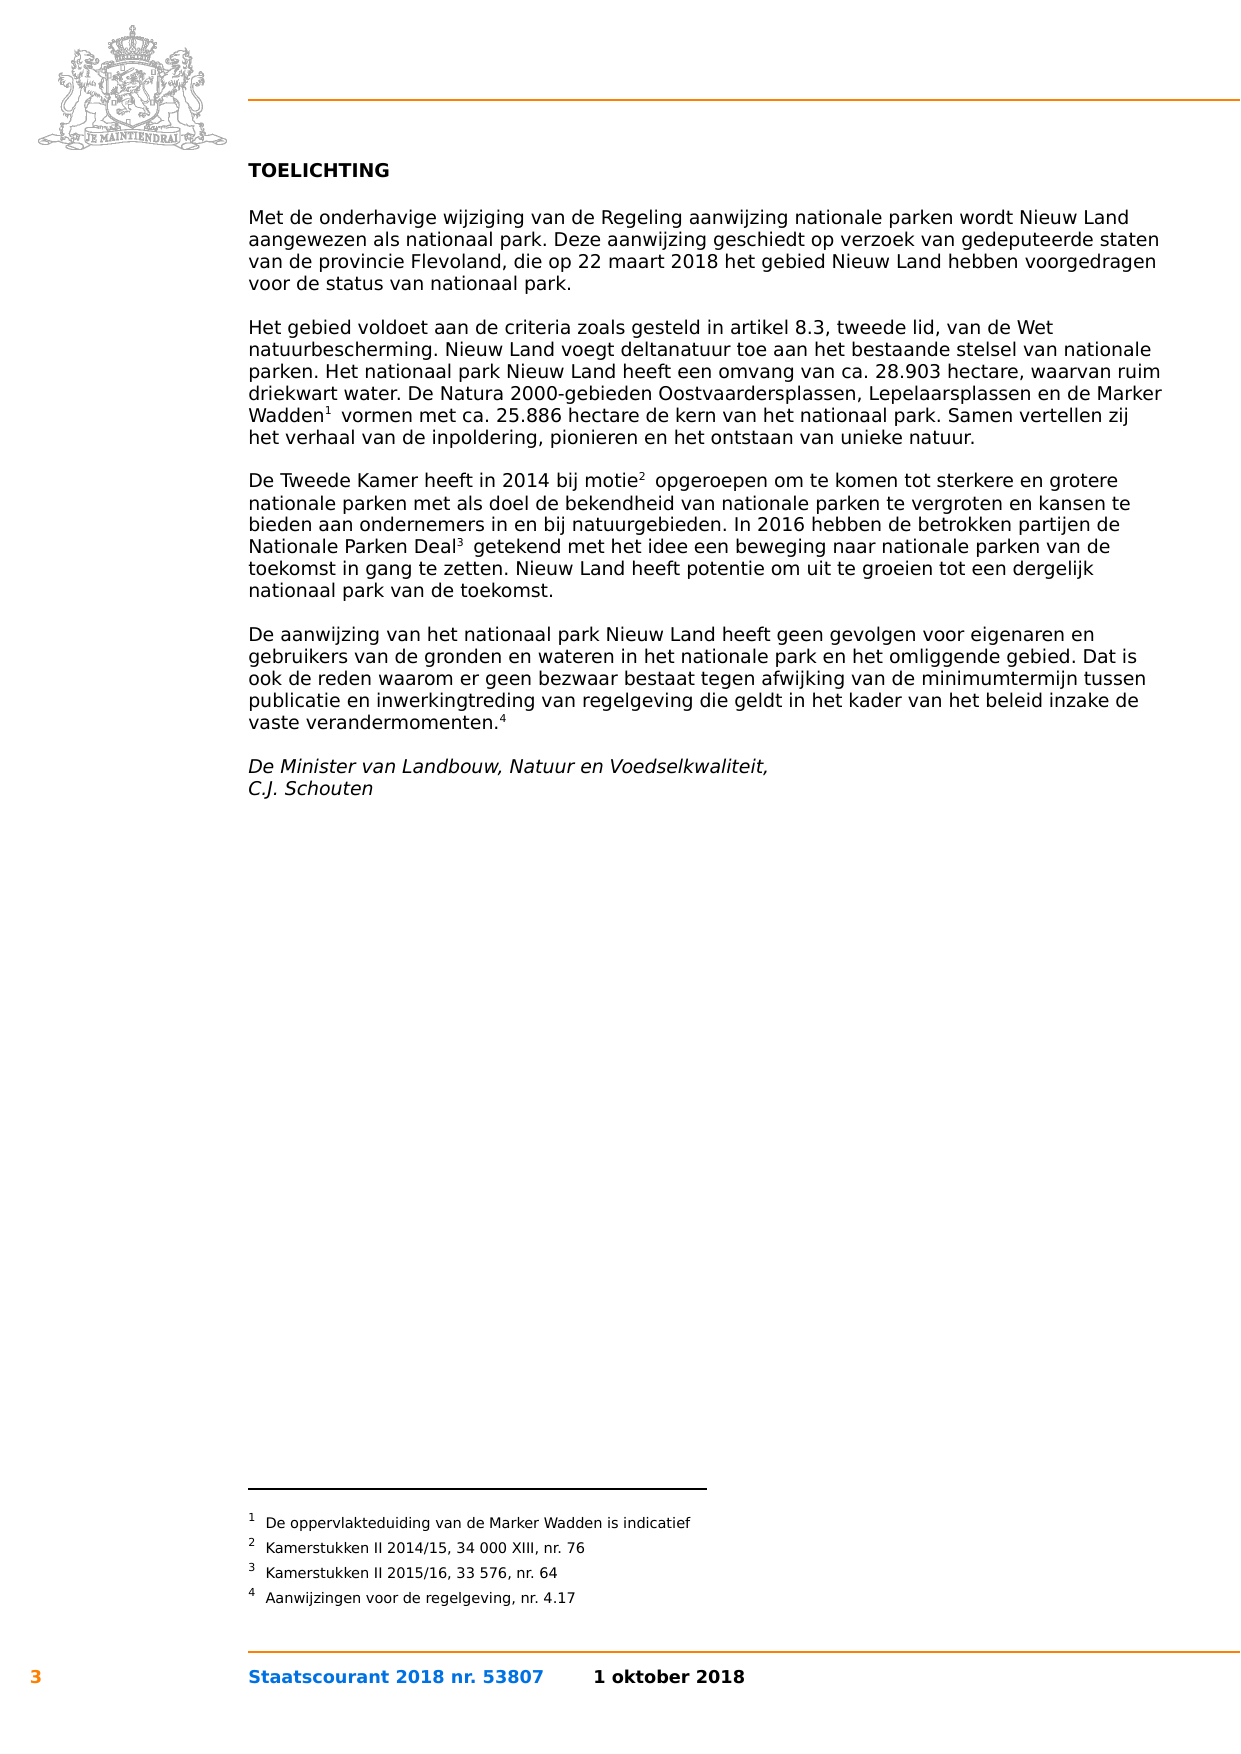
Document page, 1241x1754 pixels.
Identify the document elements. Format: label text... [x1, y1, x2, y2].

subtitle TOELICHTING [248, 160, 1163, 182]
text De Minister van Landbouw, Natuur en Voedselkwaliteit, C.J. Schouten [248, 756, 1163, 800]
text Kamerstukken II 2014/15, 34 000 XIII, nr. 76 [248, 1536, 1163, 1558]
picture [38, 25, 227, 150]
text Aanwijzingen voor de regelgeving, nr. 4.17 [248, 1586, 1163, 1608]
text De oppervlakteduiding van de Marker Wadden is indicatief [248, 1511, 1163, 1533]
text Met de onderhavige wijziging van de Regeling aanwijzing nationale parken wordt Nieuw Land aangewezen als nationaal park. Deze aanwijzing geschiedt op verzoek van gedeputeerde staten van de provincie Flevoland, die op 22 maart 2018 het gebied Nieuw Land hebben voorgedragen voor de status van nationaal park. [248, 207, 1163, 295]
text Kamerstukken II 2015/16, 33 576, nr. 64 [248, 1561, 1163, 1583]
text De aanwijzing van het nationaal park Nieuw Land heeft geen gevolgen voor eigenaren en gebruikers van de gronden en wateren in het nationale park en het omliggende gebied. Dat is ook de reden waarom er geen bezwaar bestaat tegen afwijking van de minimumtermijn tussen publicatie en inwerkingtreding van regelgeving die geldt in het kader van het beleid inzake de vaste verandermomenten. [248, 624, 1163, 734]
text Het gebied voldoet aan de criteria zoals gesteld in artikel 8.3, tweede lid, van de Wet natuurbescherming. Nieuw Land voegt deltanatuur toe aan het bestaande stelsel van nationale parken. Het nationaal park Nieuw Land heeft een omvang van ca. 28.903 hectare, waarvan ruim driekwart water. De Natura 2000-gebieden Oostvaardersplassen, Lepelaarsplassen en de Marker Wadden vormen met ca. 25.886 hectare de kern van het nationaal park. Samen vertellen zij het verhaal van de inpoldering, pionieren en het ontstaan van unieke natuur. [248, 317, 1163, 448]
text De Tweede Kamer heeft in 2014 bij motie opgeroepen om te komen tot sterkere en grotere nationale parken met als doel de bekendheid van nationale parken te vergroten en kansen te bieden aan ondernemers in en bij natuurgebieden. In 2016 hebben de betrokken partijen de Nationale Parken Deal getekend met het idee een beweging naar nationale parken van de toekomst in gang te zetten. Nieuw Land heeft potentie om uit te groeien tot een dergelijk nationaal park van de toekomst. [248, 470, 1163, 602]
